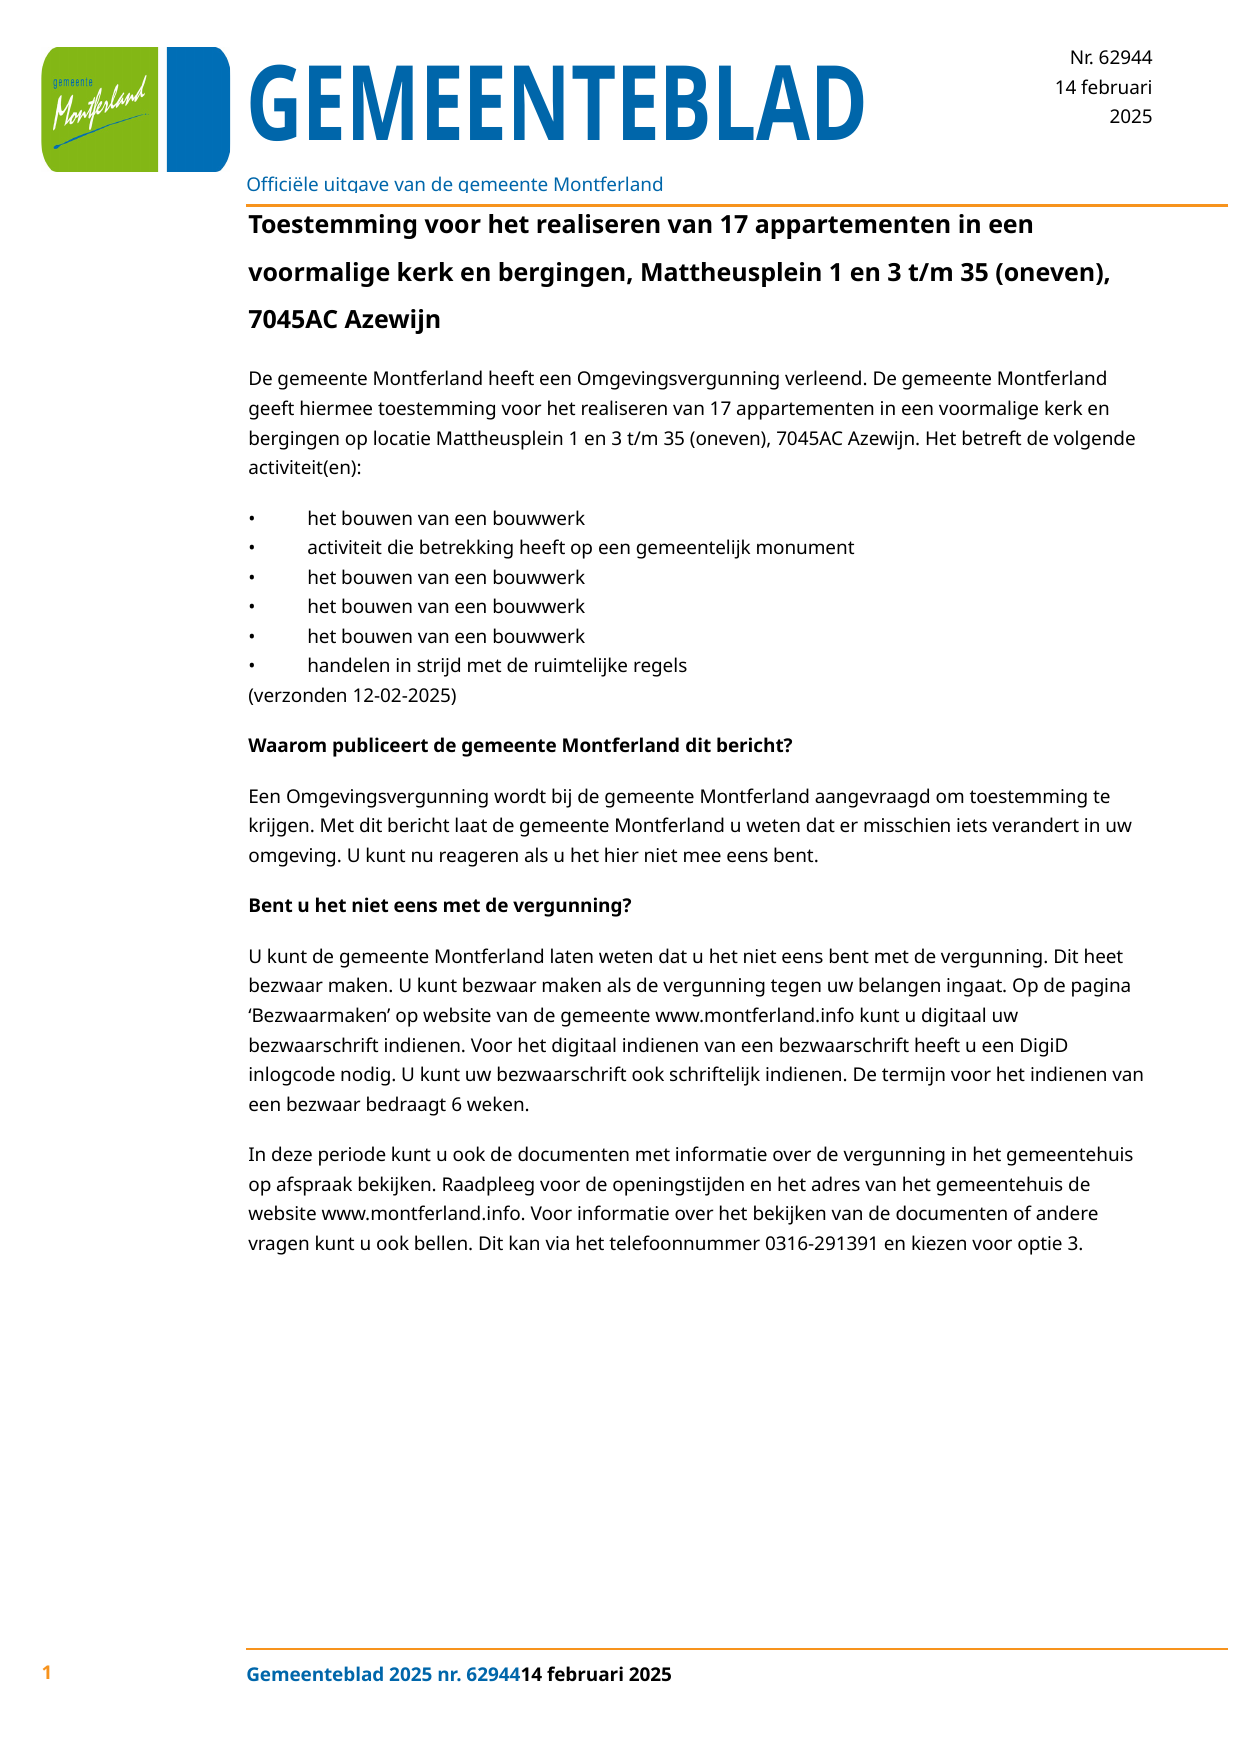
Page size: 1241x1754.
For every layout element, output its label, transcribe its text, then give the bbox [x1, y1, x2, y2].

list het bouwen van een bouwwerk [248, 564, 1152, 589]
list het bouwen van een bouwwerk [248, 505, 1152, 530]
text In deze periode kunt u ook de documenten met informatie over de vergunning in het gemeentehuis op afspraak bekijken. Raadpleeg voor de openingstijden en het adres van het gemeentehuis de website www.montferland.info. Voor informatie over het bekijken van de documenten of andere vragen kunt u ook bellen. Dit kan via het telefoonnummer 0316-291391 en kiezen voor optie 3. [248, 1141, 1152, 1256]
text Toestemming voor het realiseren van 17 appartementen in een voormalige kerk en bergingen, Mattheusplein 1 en 3 t/m 35 (oneven), 7045AC Azewijn [248, 207, 1152, 336]
text De gemeente Montferland heeft een Omgevingsvergunning verleend. De gemeente Montferland geeft hiermee toestemming voor het realiseren van 17 appartementen in een voormalige kerk en bergingen op locatie Mattheusplein 1 en 3 t/m 35 (oneven), 7045AC Azewijn. Het betreft de volgende activiteit(en): [248, 366, 1152, 480]
list het bouwen van een bouwwerk [248, 623, 1152, 649]
list activiteit die betrekking heeft op een gemeentelijk monument [248, 534, 1152, 560]
text Een Omgevingsvergunning wordt bij de gemeente Montferland aangevraagd om toestemming te krijgen. Met dit bericht laat de gemeente Montferland u weten dat er misschien iets verandert in uw omgeving. U kunt nu reageren als u het hier niet mee eens bent. [248, 783, 1152, 868]
picture [41, 47, 231, 172]
text Waarom publiceert de gemeente Montferland dit bericht? [248, 733, 1152, 758]
text Bent u het niet eens met de vergunning? [248, 893, 1152, 918]
list handelen in strijd met de ruimtelijke regels [248, 653, 1152, 678]
list het bouwen van een bouwwerk [248, 593, 1152, 619]
text (verzonden 12-02-2025) [248, 682, 1152, 708]
text U kunt de gemeente Montferland laten weten dat u het niet eens bent met de vergunning. Dit heet bezwaar maken. U kunt bezwaar maken als de vergunning tegen uw belangen ingaat. Op de pagina ‘Bezwaarmaken’ op website van de gemeente www.montferland.info kunt u digitaal uw bezwaarschrift indienen. Voor het digitaal indienen van een bezwaarschrift heeft u een DigiD inlogcode nodig. U kunt uw bezwaarschrift ook schriftelijk indienen. De termijn voor het indienen van een bezwaar bedraagt 6 weken. [248, 943, 1152, 1117]
